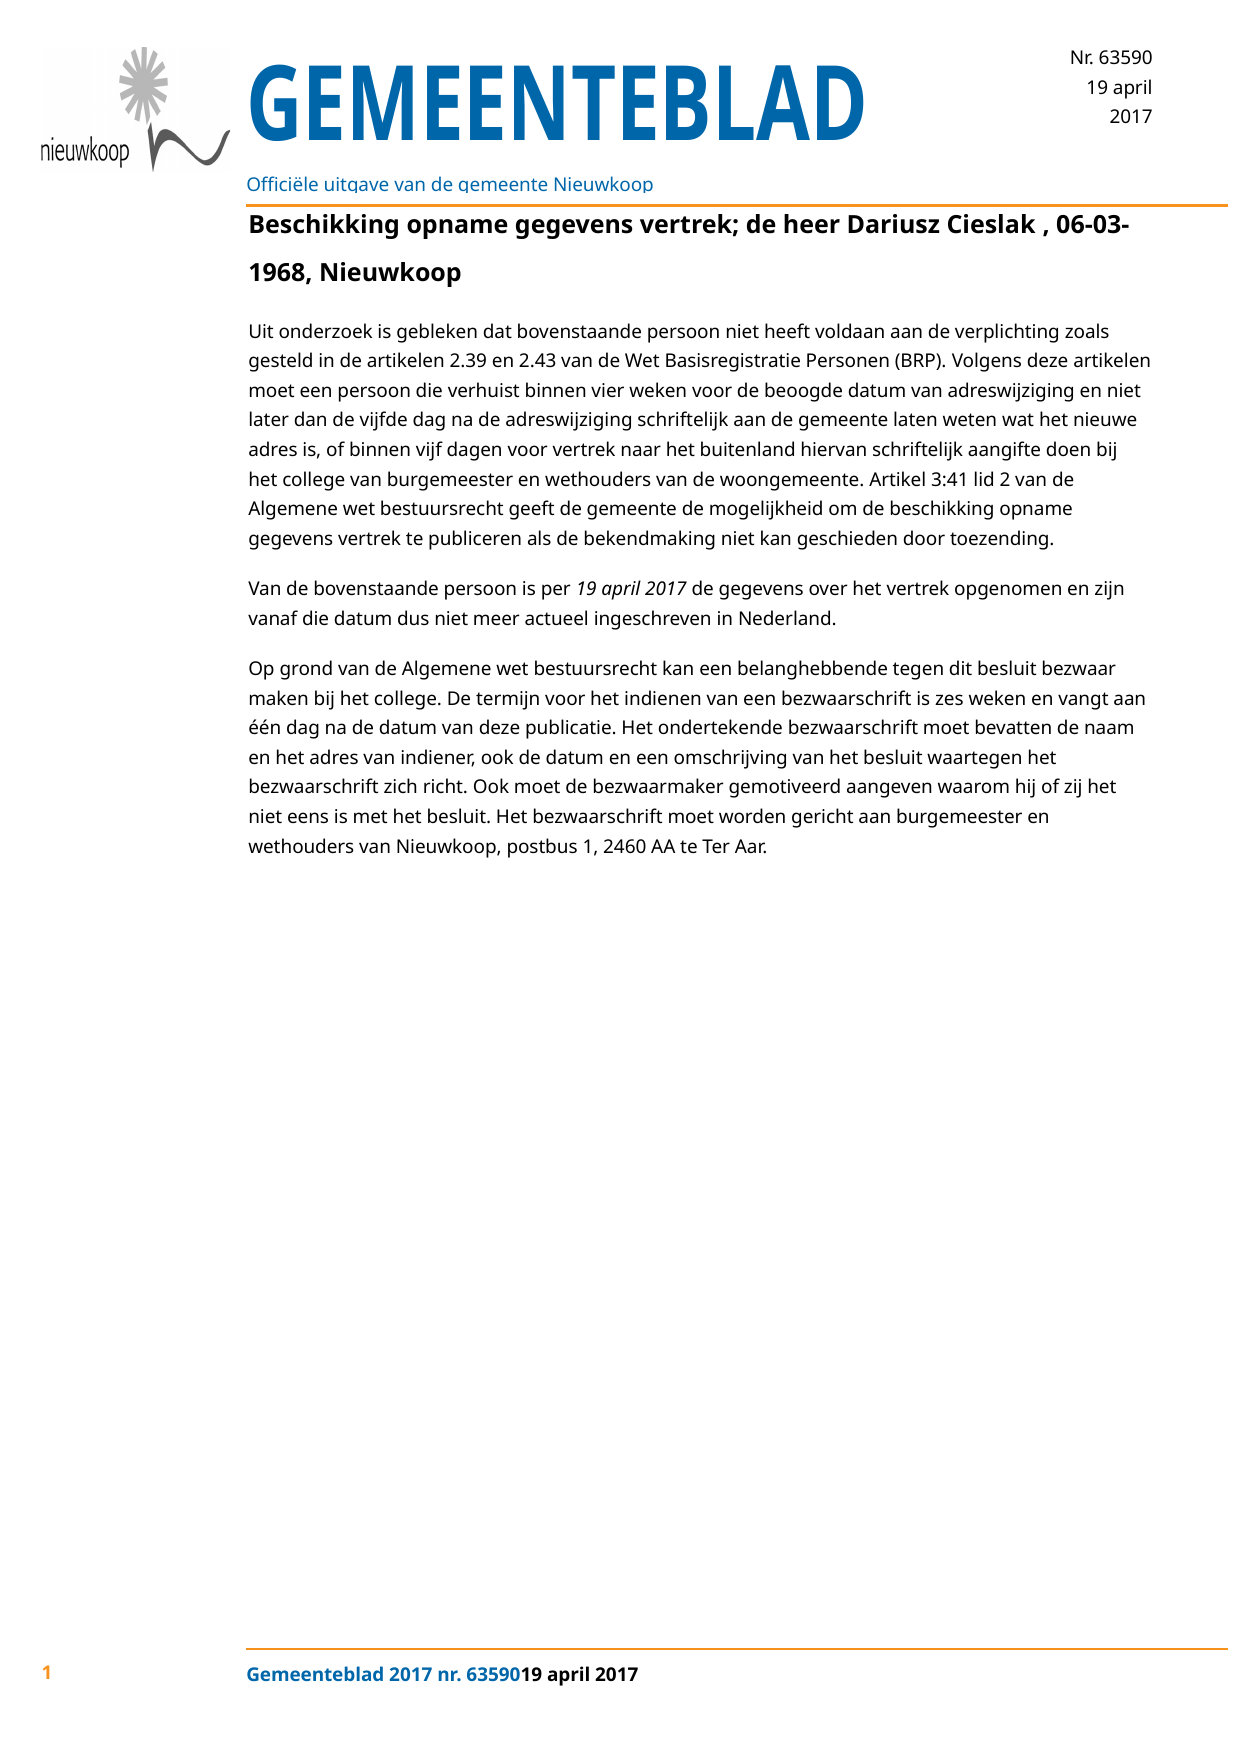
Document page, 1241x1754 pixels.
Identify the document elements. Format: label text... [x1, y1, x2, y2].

text Op grond van de Algemene wet bestuursrecht kan een belanghebbende tegen dit besluit bezwaar maken bij het college. De termijn voor het indienen van een bezwaarschrift is zes weken en vangt aan één dag na de datum van deze publicatie. Het ondertekende bezwaarschrift moet bevatten de naam en het adres van indiener, ook de datum en een omschrijving van het besluit waartegen het bezwaarschrift zich richt. Ook moet de bezwaarmaker gemotiveerd aangeven waarom hij of zij het niet eens is met het besluit. Het bezwaarschrift moet worden gericht aan burgemeester en wethouders van Nieuwkoop, postbus 1, 2460 AA te Ter Aar. [248, 655, 1152, 859]
picture [41, 47, 231, 172]
text Uit onderzoek is gebleken dat bovenstaande persoon niet heeft voldaan aan de verplichting zoals gesteld in de artikelen 2.39 en 2.43 van de Wet Basisregistratie Personen (BRP). Volgens deze artikelen moet een persoon die verhuist binnen vier weken voor de beoogde datum van adreswijziging en niet later dan de vijfde dag na de adreswijziging schriftelijk aan de gemeente laten weten wat het nieuwe adres is, of binnen vijf dagen voor vertrek naar het buitenland hiervan schriftelijk aangifte doen bij het college van burgemeester en wethouders van de woongemeente. Artikel 3:41 lid 2 van de Algemene wet bestuursrecht geeft de gemeente de mogelijkheid om de beschikking opname gegevens vertrek te publiceren als de bekendmaking niet kan geschieden door toezending. [248, 318, 1152, 551]
text Van de bovenstaande persoon is per 19 april 2017 de gegevens over het vertrek opgenomen en zijn vanaf die datum dus niet meer actueel ingeschreven in Nederland. [248, 575, 1152, 631]
text Beschikking opname gegevens vertrek; de heer Dariusz Cieslak , 06-03-1968, Nieuwkoop [248, 207, 1152, 288]
